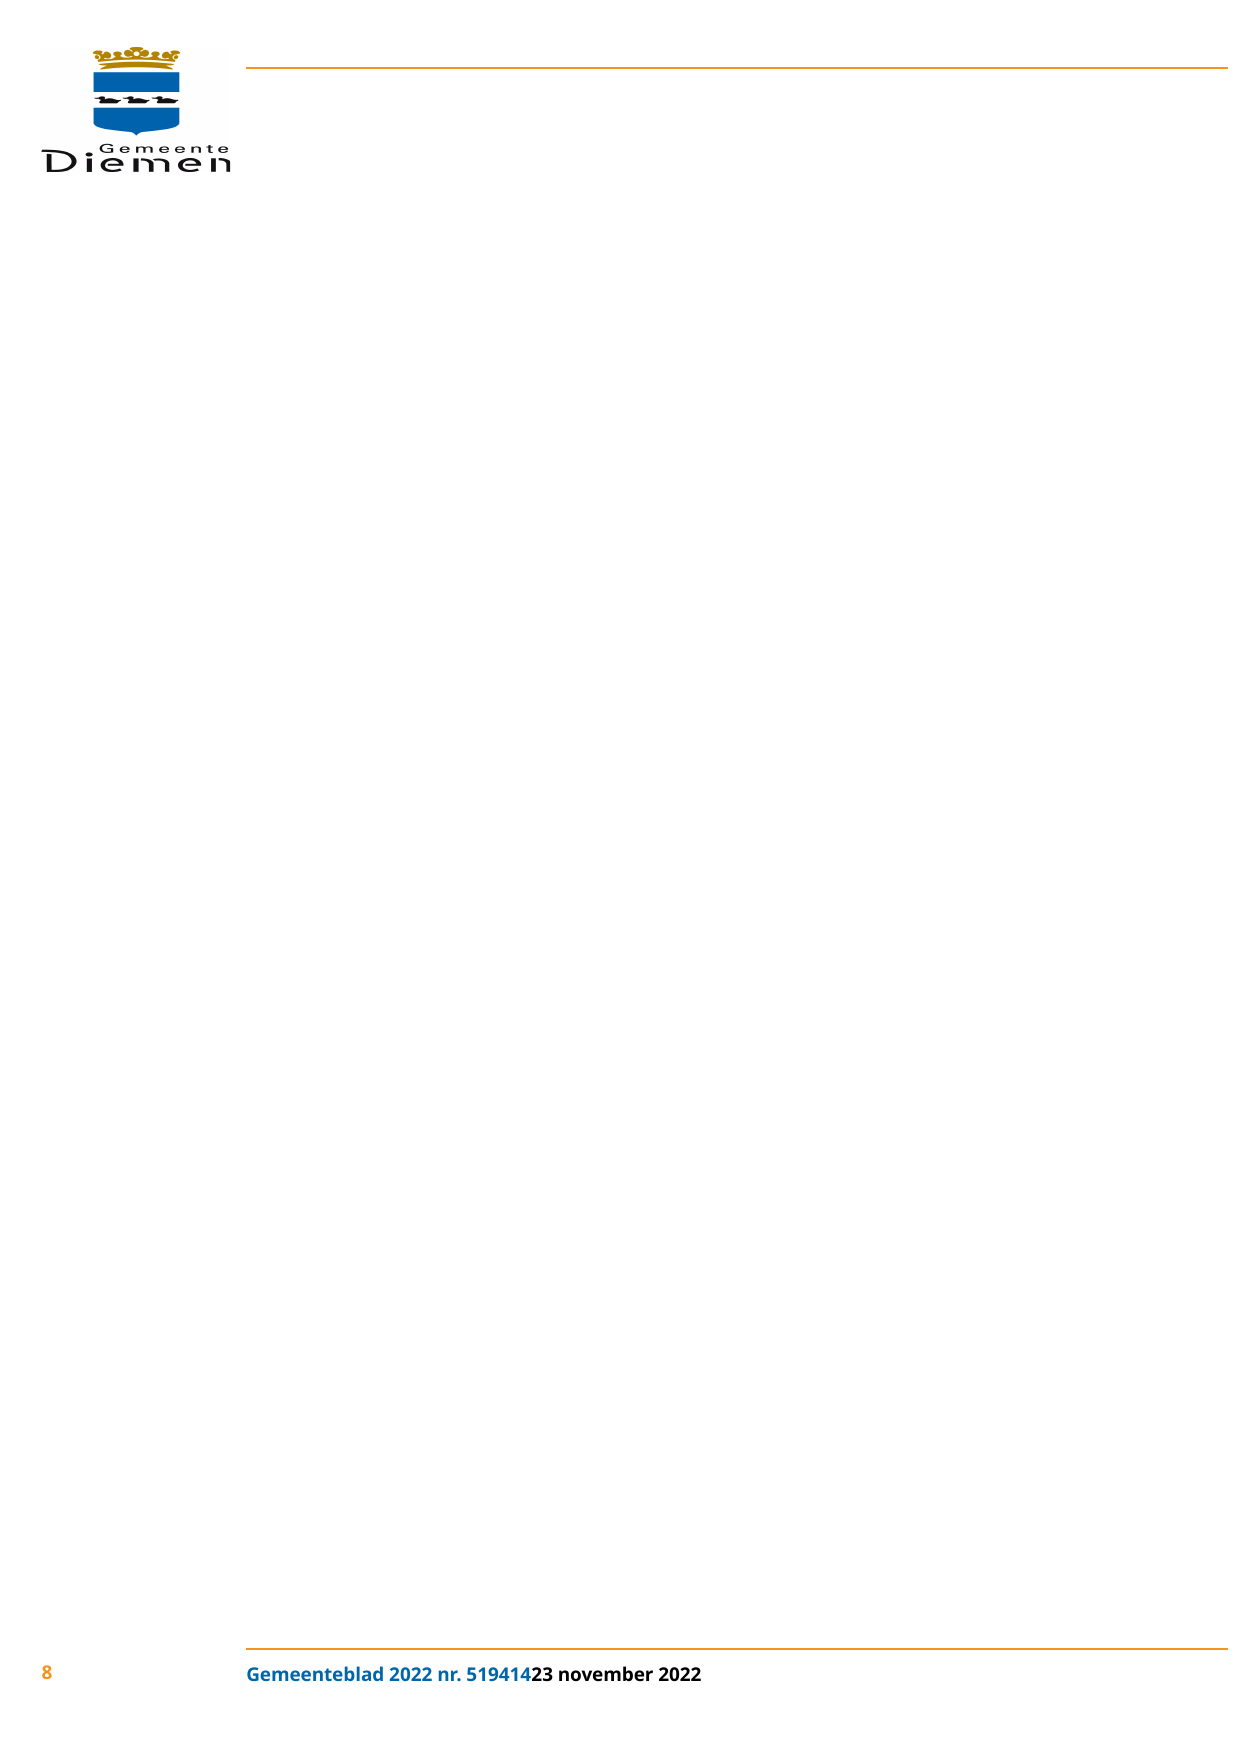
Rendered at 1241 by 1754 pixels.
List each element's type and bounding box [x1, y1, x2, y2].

picture [41, 47, 231, 172]
